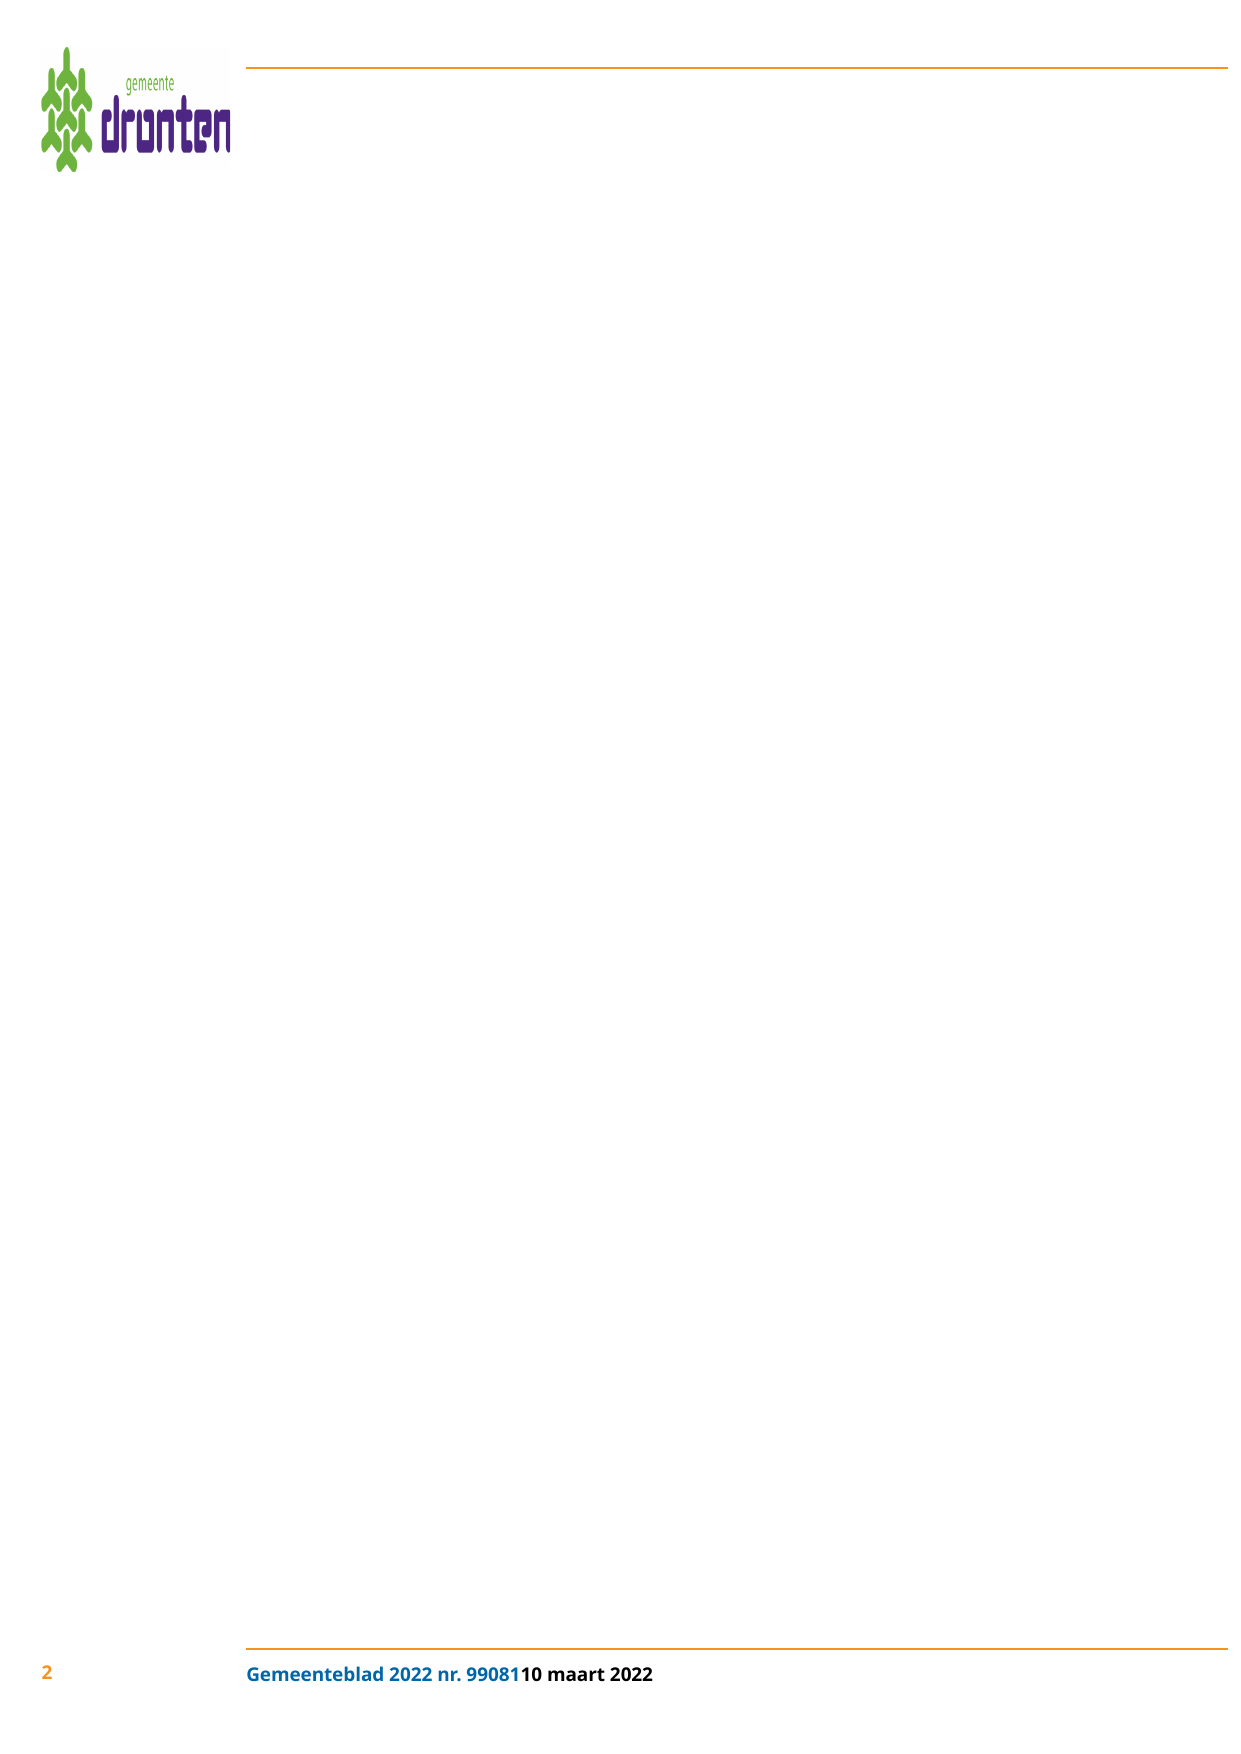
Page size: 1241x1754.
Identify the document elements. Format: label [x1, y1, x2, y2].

picture [41, 47, 231, 172]
